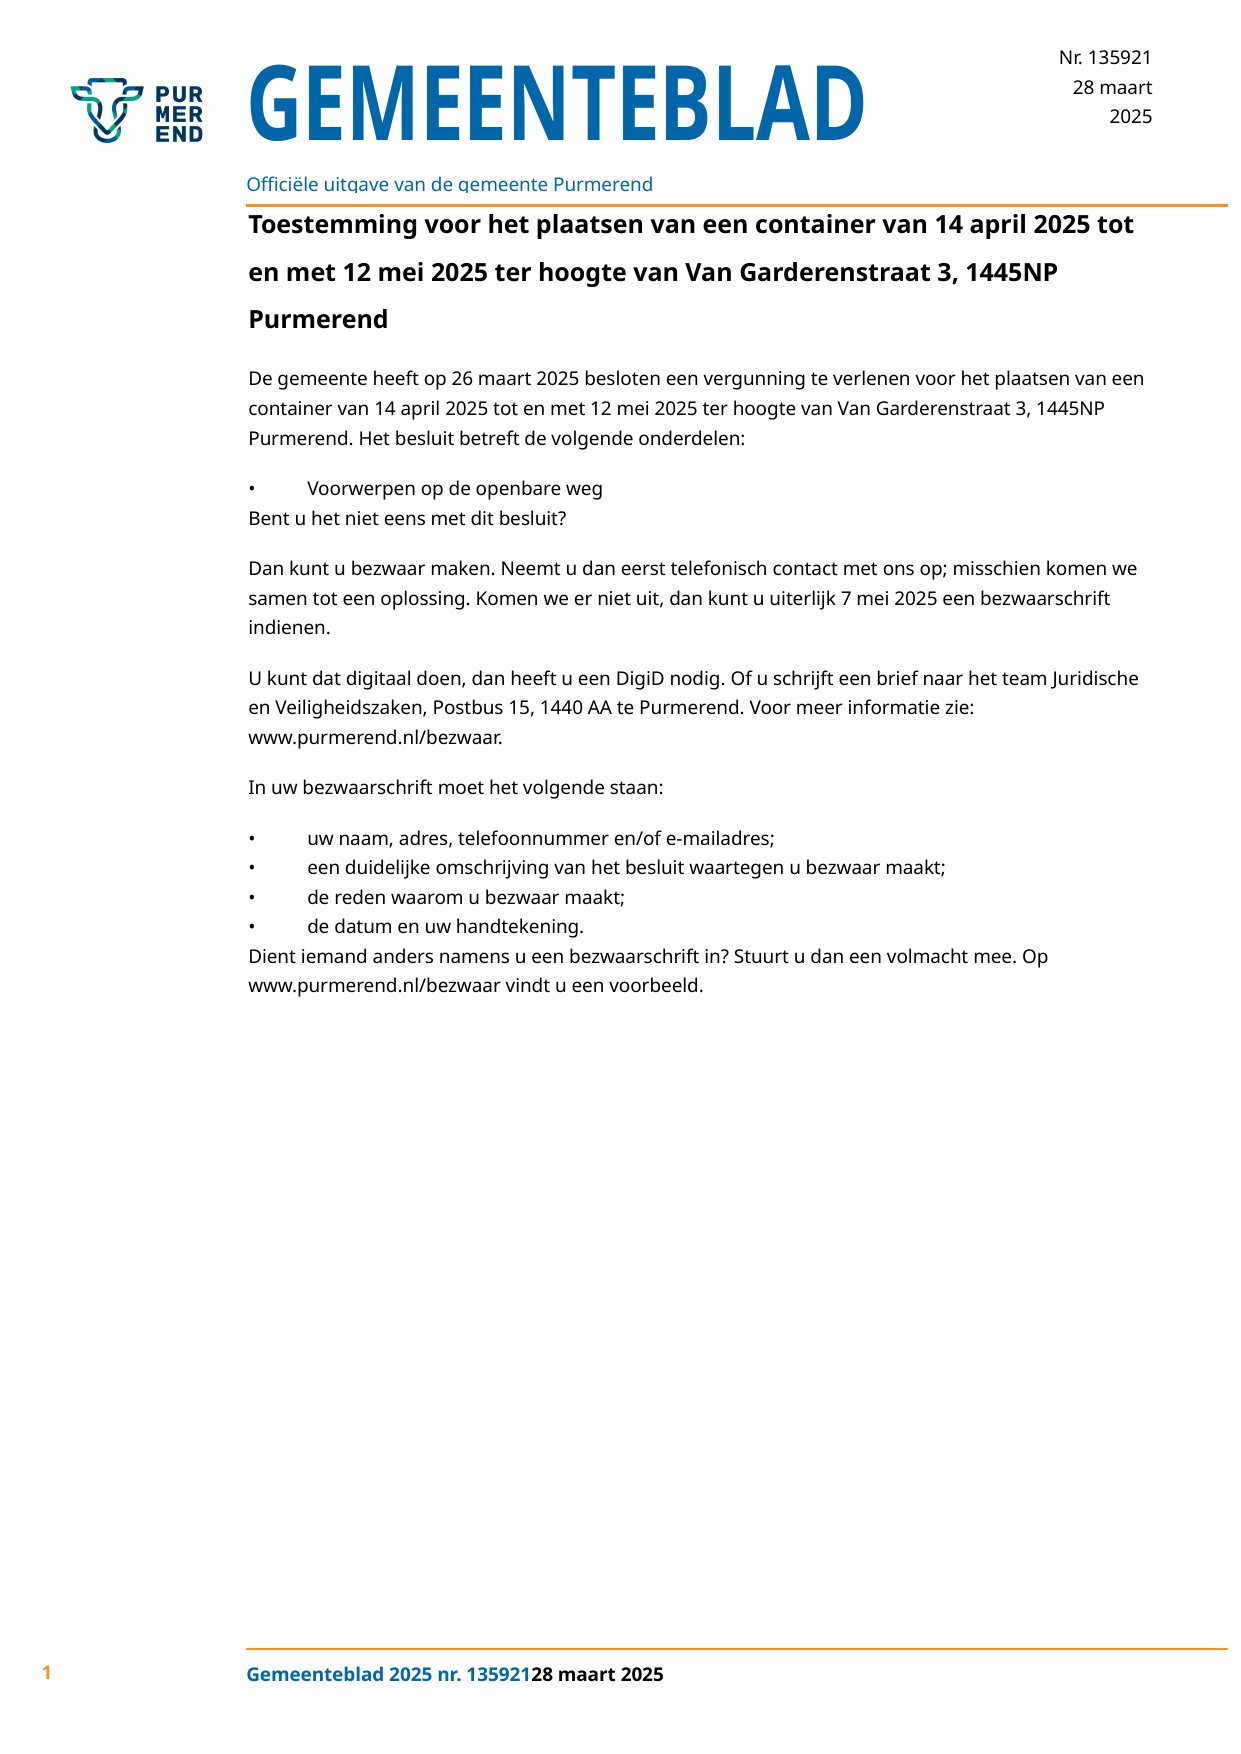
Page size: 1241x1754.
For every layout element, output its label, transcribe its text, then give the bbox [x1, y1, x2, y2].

text Toestemming voor het plaatsen van een container van 14 april 2025 tot en met 12 mei 2025 ter hoogte van Van Garderenstraat 3, 1445NP Purmerend [248, 207, 1152, 336]
text Dan kunt u bezwaar maken. Neemt u dan eerst telefonisch contact met ons op; misschien komen we samen tot een oplossing. Komen we er niet uit, dan kunt u uiterlijk 7 mei 2025 een bezwaarschrift indienen. [248, 555, 1152, 640]
text In uw bezwaarschrift moet het volgende staan: [248, 774, 1152, 800]
list uw naam, adres, telefoonnummer en/of e-mailadres; [248, 825, 1152, 850]
list een duidelijke omschrijving van het besluit waartegen u bezwaar maakt; [248, 854, 1152, 880]
list Voorwerpen op de openbare weg [248, 475, 1152, 501]
text De gemeente heeft op 26 maart 2025 besloten een vergunning te verlenen voor het plaatsen van een container van 14 april 2025 tot en met 12 mei 2025 ter hoogte van Van Garderenstraat 3, 1445NP Purmerend. Het besluit betreft de volgende onderdelen: [248, 366, 1152, 450]
list de datum en uw handtekening. [248, 913, 1152, 939]
text U kunt dat digitaal doen, dan heeft u een DigiD nodig. Of u schrijft een brief naar het team Juridische en Veiligheidszaken, Postbus 15, 1440 AA te Purmerend. Voor meer informatie zie: www.purmerend.nl/bezwaar. [248, 665, 1152, 749]
text Dient iemand anders namens u een bezwaarschrift in? Stuurt u dan een volmacht mee. Op www.purmerend.nl/bezwaar vindt u een voorbeeld. [248, 943, 1152, 998]
text Bent u het niet eens met dit besluit? [248, 505, 1152, 530]
picture [41, 47, 231, 172]
list de reden waarom u bezwaar maakt; [248, 884, 1152, 909]
